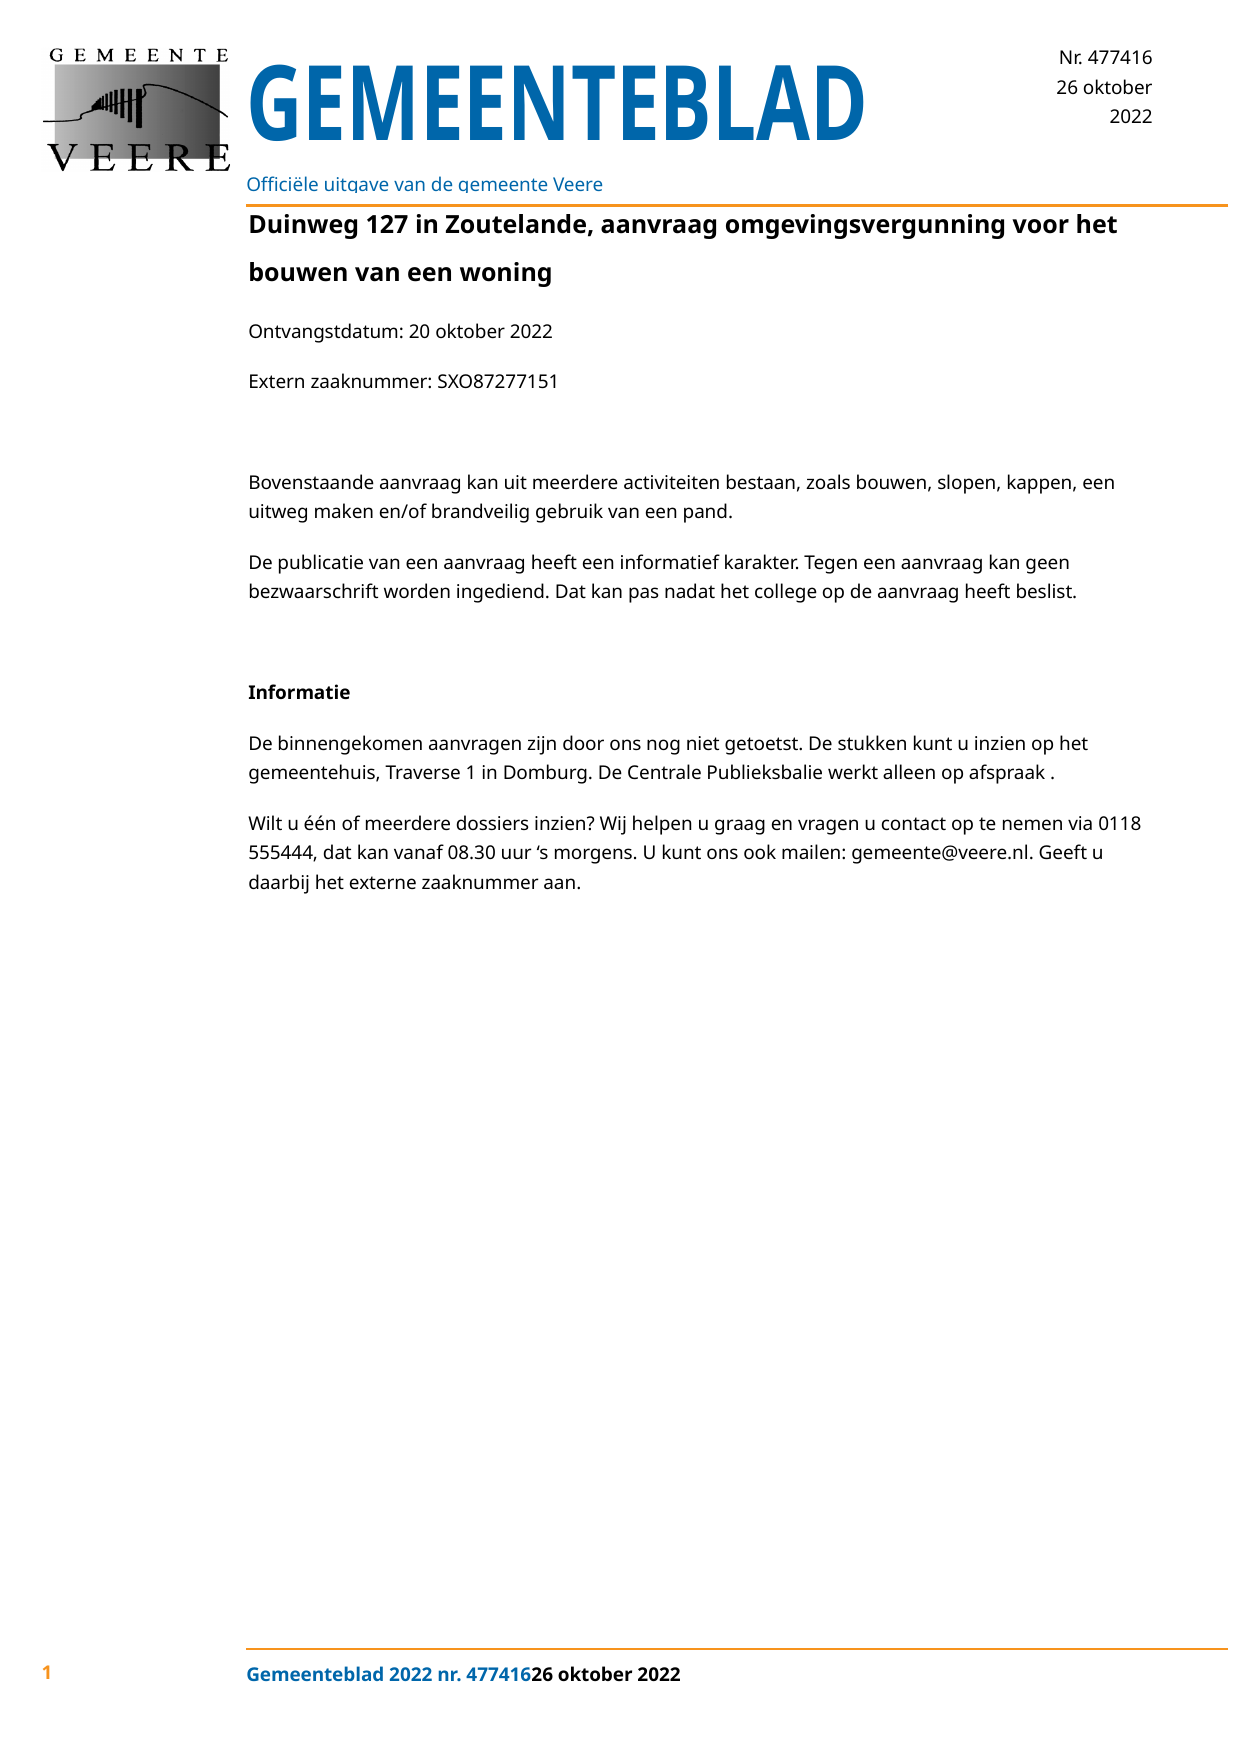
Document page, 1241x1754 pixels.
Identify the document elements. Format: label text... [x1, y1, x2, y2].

text Duinweg 127 in Zoutelande, aanvraag omgevingsvergunning voor het bouwen van een woning [248, 207, 1152, 288]
text De publicatie van een aanvraag heeft een informatief karakter. Tegen een aanvraag kan geen bezwaarschrift worden ingediend. Dat kan pas nadat het college op de aanvraag heeft beslist. [248, 549, 1152, 604]
text Bovenstaande aanvraag kan uit meerdere activiteiten bestaan, zoals bouwen, slopen, kappen, een uitweg maken en/of brandveilig gebruik van een pand. [248, 469, 1152, 524]
text Wilt u één of meerdere dossiers inzien? Wij helpen u graag en vragen u contact op te nemen via 0118 555444, dat kan vanaf 08.30 uur ‘s morgens. U kunt ons ook mailen: gemeente@veere.nl. Geeft u daarbij het externe zaaknummer aan. [248, 810, 1152, 895]
text Ontvangstdatum: 20 oktober 2022 [248, 318, 1152, 344]
picture [41, 47, 231, 172]
text Extern zaaknummer: SXO87277151 [248, 368, 1152, 394]
text De binnengekomen aanvragen zijn door ons nog niet getoetst. De stukken kunt u inzien op het gemeentehuis, Traverse 1 in Domburg. De Centrale Publieksbalie werkt alleen op afspraak . [248, 730, 1152, 785]
text Informatie [248, 679, 1152, 705]
